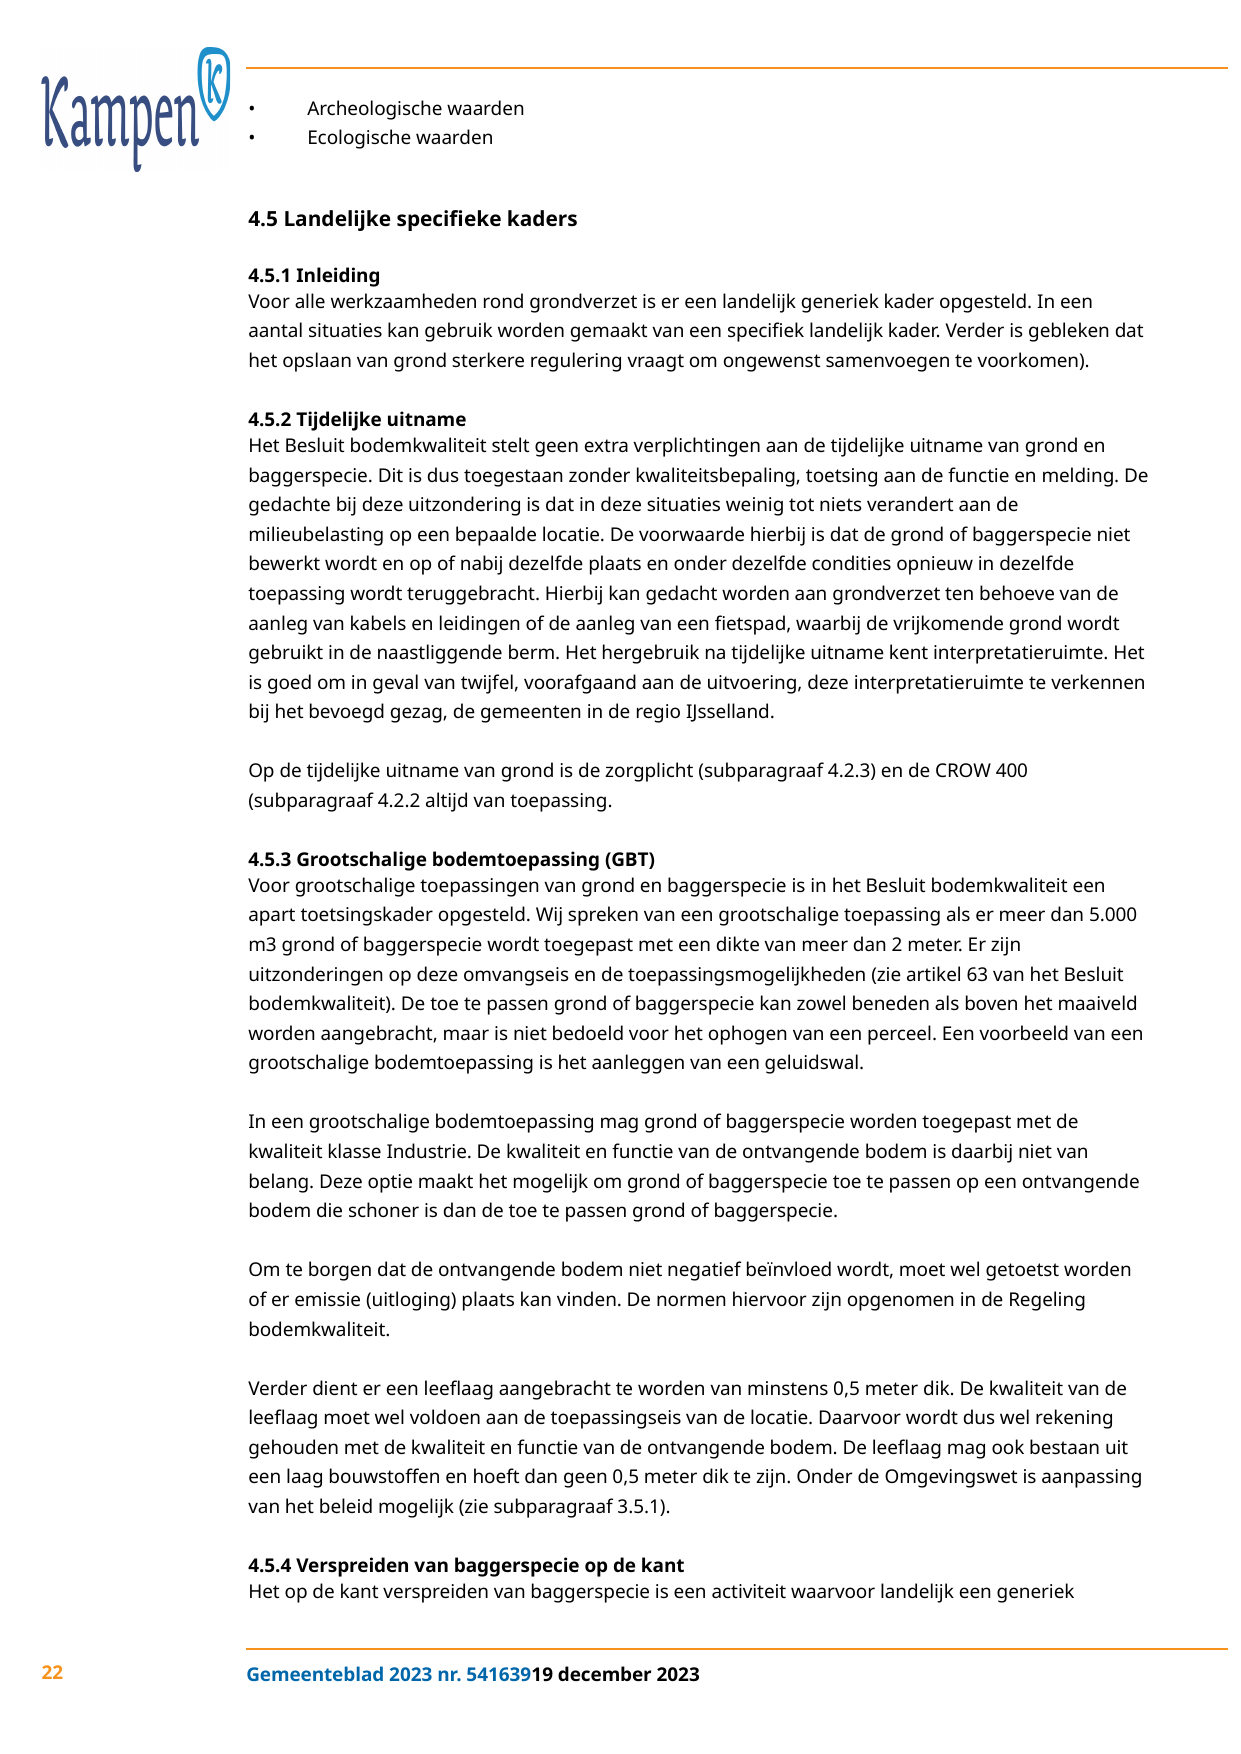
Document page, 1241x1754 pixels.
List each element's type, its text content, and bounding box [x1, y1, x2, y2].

text 4.5.1 Inleiding [248, 262, 1152, 288]
text In een grootschalige bodemtoepassing mag grond of baggerspecie worden toegepast met de kwaliteit klasse Industrie. De kwaliteit en functie van de ontvangende bodem is daarbij niet van belang. Deze optie maakt het mogelijk om grond of baggerspecie toe te passen op een ontvangende bodem die schoner is dan de toe te passen grond of baggerspecie. [248, 1109, 1152, 1223]
text 4.5 Landelijke specifieke kaders [248, 204, 1152, 233]
text Verder dient er een leeflaag aangebracht te worden van minstens 0,5 meter dik. De kwaliteit van de leeflaag moet wel voldoen aan de toepassingseis van de locatie. Daarvoor wordt dus wel rekening gehouden met de kwaliteit en functie van de ontvangende bodem. De leeflaag mag ook bestaan uit een laag bouwstoffen en hoeft dan geen 0,5 meter dik te zijn. Onder de Omgevingswet is aanpassing van het beleid mogelijk (zie subparagraaf 3.5.1). [248, 1375, 1152, 1519]
text 4.5.2 Tijdelijke uitname [248, 406, 1152, 432]
text Op de tijdelijke uitname van grond is de zorgplicht (subparagraaf 4.2.3) en de CROW 400 (subparagraaf 4.2.2 altijd van toepassing. [248, 758, 1152, 813]
text Voor grootschalige toepassingen van grond en baggerspecie is in het Besluit bodemkwaliteit een apart toetsingskader opgesteld. Wij spreken van een grootschalige toepassing als er meer dan 5.000 m3 grond of baggerspecie wordt toegepast met een dikte van meer dan 2 meter. Er zijn uitzonderingen op deze omvangseis en de toepassingsmogelijkheden (zie artikel 63 van het Besluit bodemkwaliteit). De toe te passen grond of baggerspecie kan zowel beneden als boven het maaiveld worden aangebracht, maar is niet bedoeld voor het ophogen van een perceel. Een voorbeeld van een grootschalige bodemtoepassing is het aanleggen van een geluidswal. [248, 872, 1152, 1075]
list Ecologische waarden [248, 124, 1152, 150]
text 4.5.3 Grootschalige bodemtoepassing (GBT) [248, 846, 1152, 872]
picture [41, 47, 231, 172]
text Het Besluit bodemkwaliteit stelt geen extra verplichtingen aan de tijdelijke uitname van grond en baggerspecie. Dit is dus toegestaan zonder kwaliteitsbepaling, toetsing aan de functie en melding. De gedachte bij deze uitzondering is dat in deze situaties weinig tot niets verandert aan de milieubelasting op een bepaalde locatie. De voorwaarde hierbij is dat de grond of baggerspecie niet bewerkt wordt en op of nabij dezelfde plaats en onder dezelfde condities opnieuw in dezelfde toepassing wordt teruggebracht. Hierbij kan gedacht worden aan grondverzet ten behoeve van de aanleg van kabels en leidingen of de aanleg van een fietspad, waarbij de vrijkomende grond wordt gebruikt in de naastliggende berm. Het hergebruik na tijdelijke uitname kent interpretatieruimte. Het is goed om in geval van twijfel, voorafgaand aan de uitvoering, deze interpretatieruimte te verkennen bij het bevoegd gezag, de gemeenten in de regio IJsselland. [248, 432, 1152, 724]
text Het op de kant verspreiden van baggerspecie is een activiteit waarvoor landelijk een generiek [248, 1578, 1152, 1604]
text 4.5.4 Verspreiden van baggerspecie op de kant [248, 1552, 1152, 1578]
list Archeologische waarden [248, 95, 1152, 121]
text Voor alle werkzaamheden rond grondverzet is er een landelijk generiek kader opgesteld. In een aantal situaties kan gebruik worden gemaakt van een specifiek landelijk kader. Verder is gebleken dat het opslaan van grond sterkere regulering vraagt om ongewenst samenvoegen te voorkomen). [248, 288, 1152, 373]
text Om te borgen dat de ontvangende bodem niet negatief beïnvloed wordt, moet wel getoetst worden of er emissie (uitloging) plaats kan vinden. De normen hiervoor zijn opgenomen in de Regeling bodemkwaliteit. [248, 1257, 1152, 1342]
